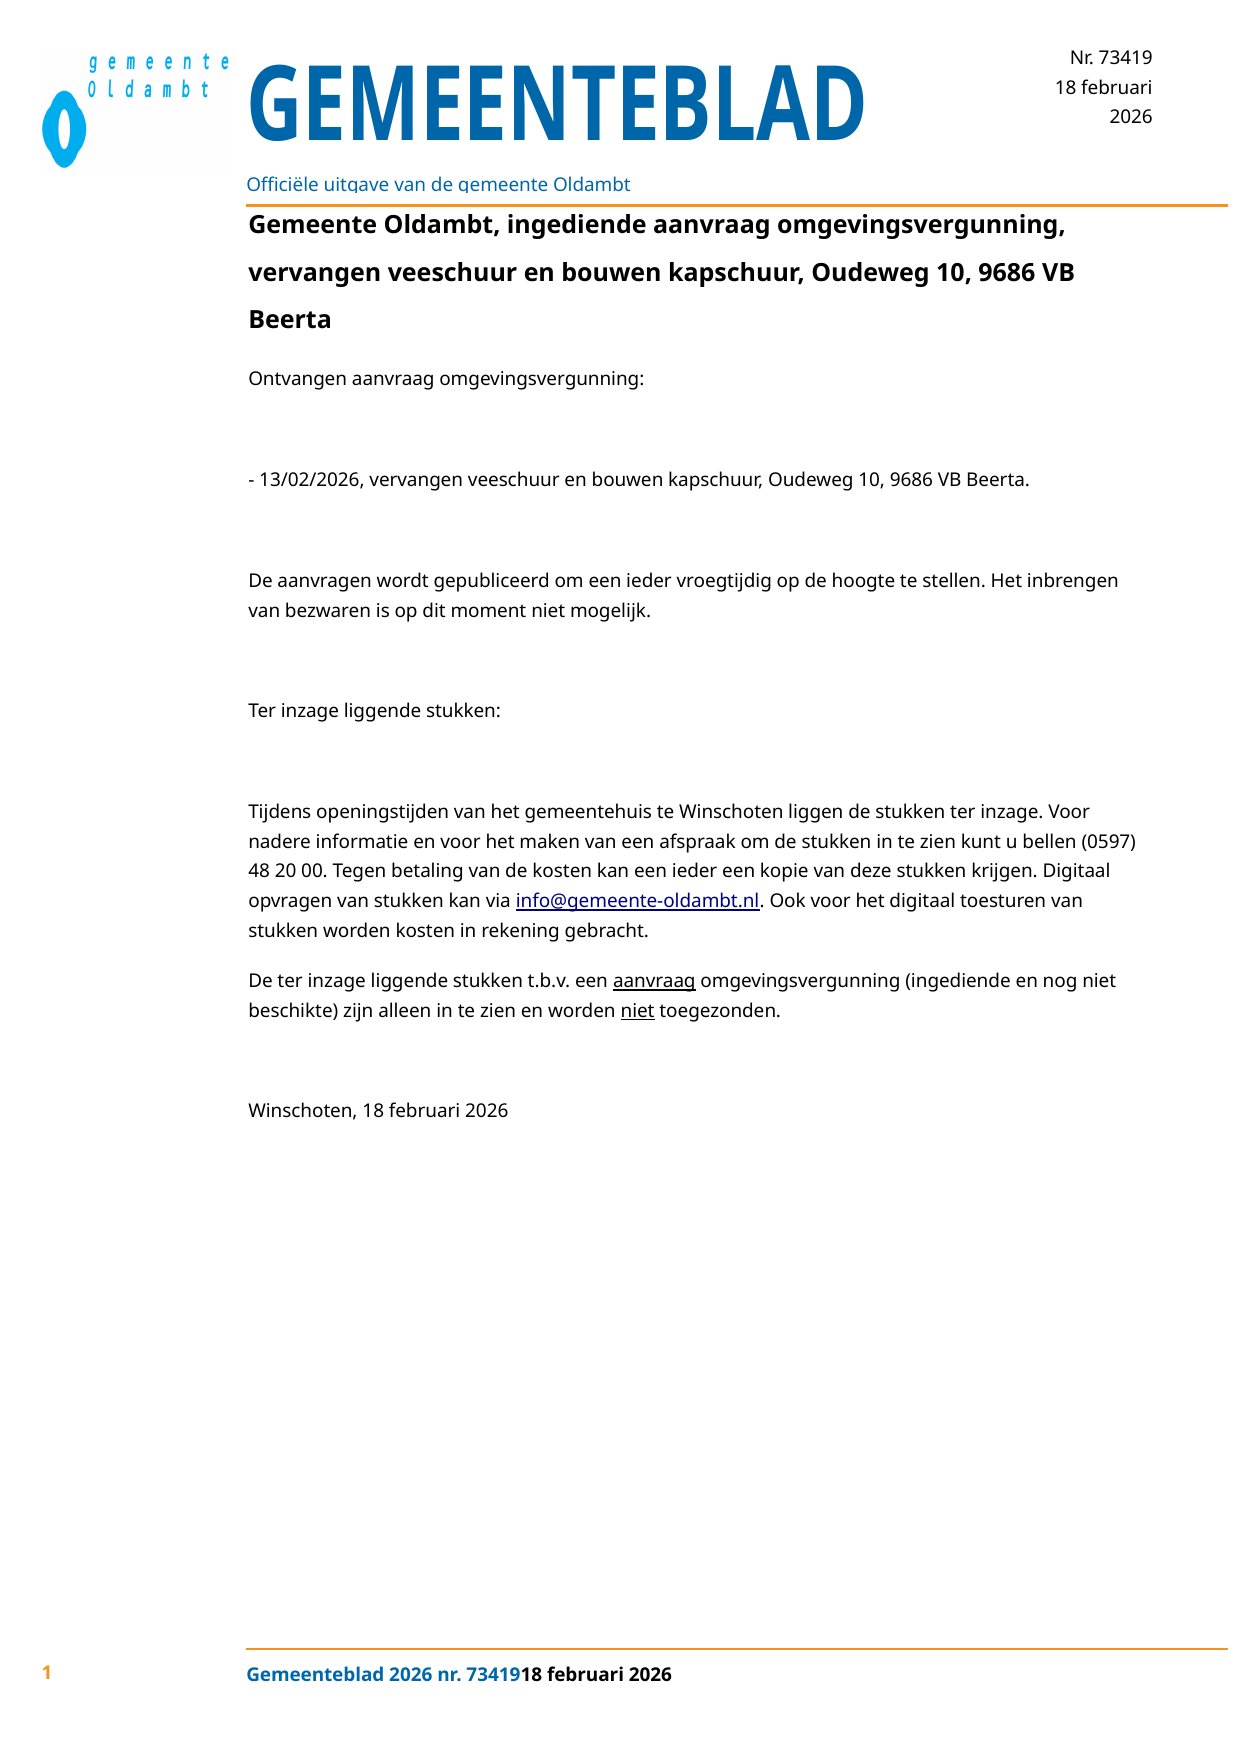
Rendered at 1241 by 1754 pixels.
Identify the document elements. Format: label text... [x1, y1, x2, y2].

text Gemeente Oldambt, ingediende aanvraag omgevingsvergunning, vervangen veeschuur en bouwen kapschuur, Oudeweg 10, 9686 VB Beerta [248, 207, 1152, 336]
text Ter inzage liggende stukken: [248, 698, 1152, 723]
text Ontvangen aanvraag omgevingsvergunning: [248, 366, 1152, 391]
text - 13/02/2026, vervangen veeschuur en bouwen kapschuur, Oudeweg 10, 9686 VB Beerta. [248, 466, 1152, 492]
text Tijdens openingstijden van het gemeentehuis te Winschoten liggen de stukken ter inzage. Voor nadere informatie en voor het maken van een afspraak om de stukken in te zien kunt u bellen (0597) 48 20 00. Tegen betaling van de kosten kan een ieder een kopie van deze stukken krijgen. Digitaal opvragen van stukken kan via info@gemeente-oldambt.nl. Ook voor het digitaal toesturen van stukken worden kosten in rekening gebracht. [248, 798, 1152, 942]
text De ter inzage liggende stukken t.b.v. een aanvraag omgevingsvergunning (ingediende en nog niet beschikte) zijn alleen in te zien en worden niet toegezonden. [248, 967, 1152, 1022]
picture [41, 47, 231, 172]
text Winschoten, 18 februari 2026 [248, 1098, 1152, 1123]
text De aanvragen wordt gepubliceerd om een ieder vroegtijdig op de hoogte te stellen. Het inbrengen van bezwaren is op dit moment niet mogelijk. [248, 567, 1152, 622]
